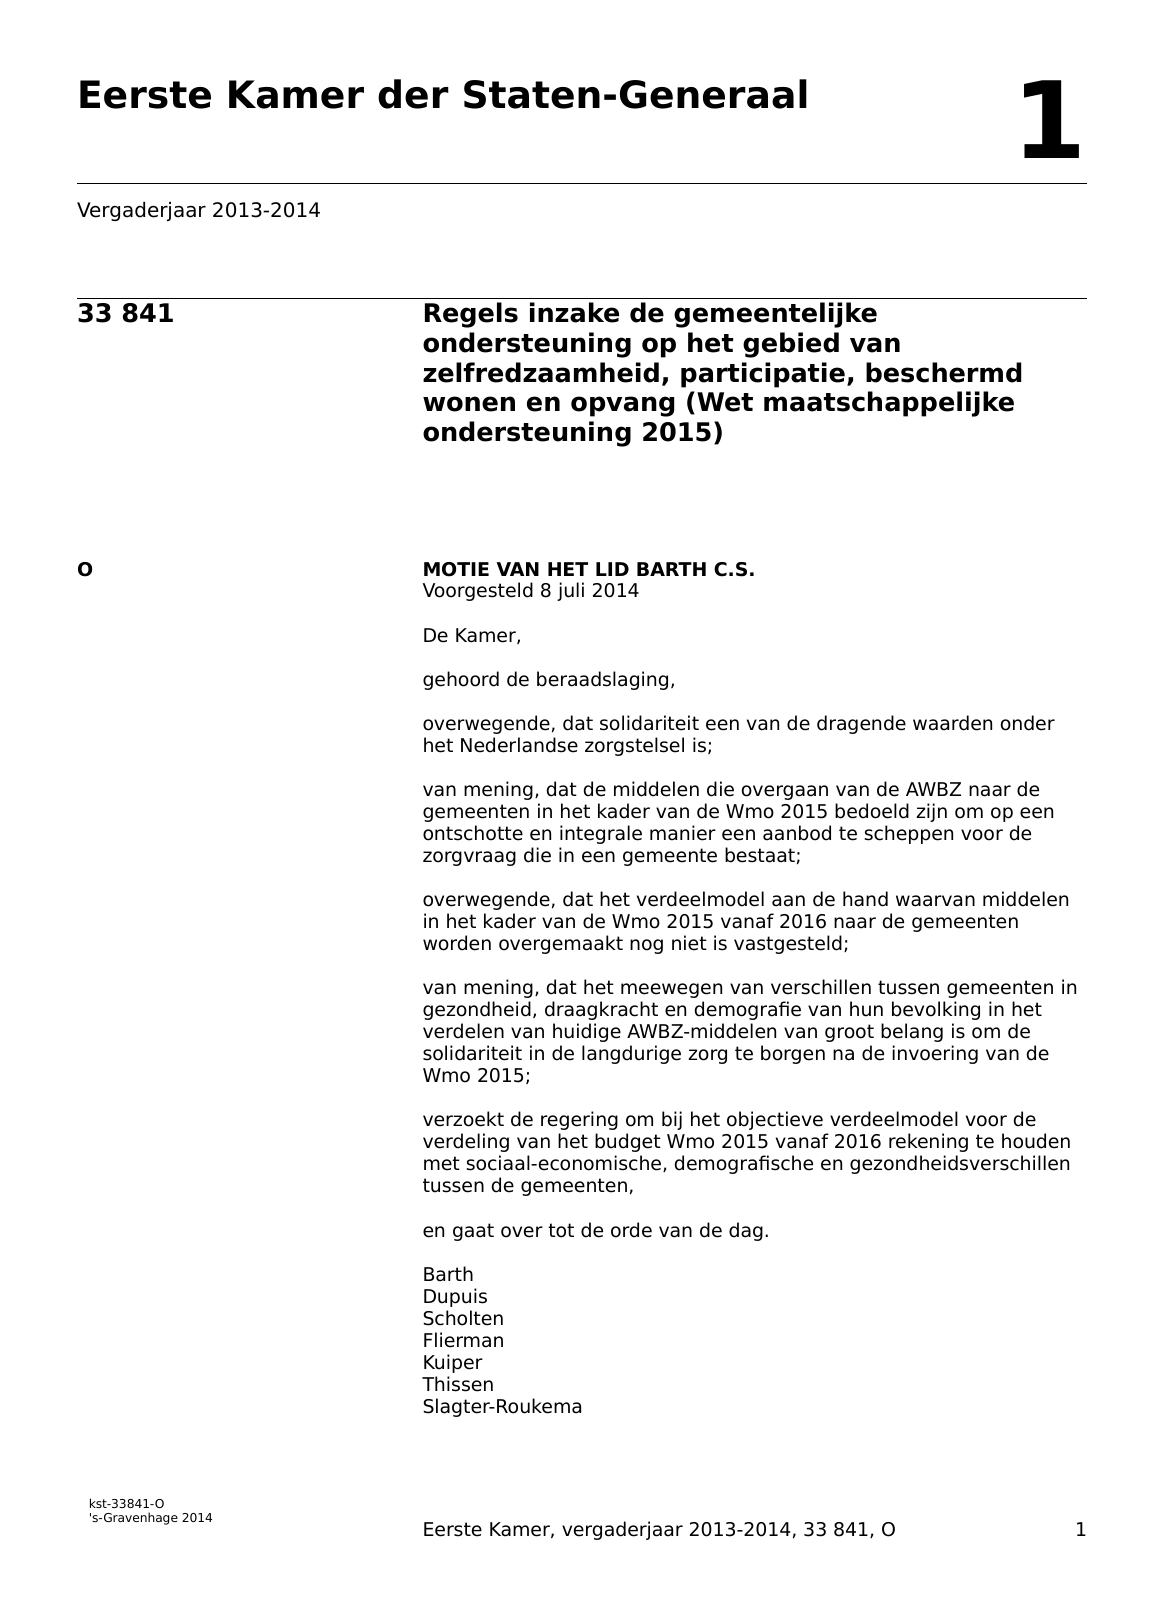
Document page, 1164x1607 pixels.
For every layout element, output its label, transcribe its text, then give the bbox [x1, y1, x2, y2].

table_header Eerste Kamer der Staten-Generaal [77, 59, 886, 183]
text Slagter-Roukema [422, 1396, 1087, 1417]
table_cell Vergaderjaar 2013-2014 [77, 184, 1087, 298]
text Voorgesteld 8 juli 2014 [422, 580, 1087, 602]
text Barth [422, 1264, 1087, 1286]
text Flierman [422, 1329, 1087, 1352]
table_header 1 [886, 59, 1087, 183]
text Thissen [422, 1373, 1087, 1396]
text en gaat over tot de orde van de dag. [422, 1219, 1087, 1241]
text van mening, dat de middelen die overgaan van de AWBZ naar de gemeenten in het kader van de Wmo 2015 bedoeld zijn om op een ontschotte en integrale manier een aanbod te scheppen voor de zorgvraag die in een gemeente bestaat; [422, 779, 1087, 867]
text Kuiper [422, 1352, 1087, 1373]
text De Kamer, [422, 624, 1087, 647]
text verzoekt de regering om bij het objectieve verdeelmodel voor de verdeling van het budget Wmo 2015 vanaf 2016 rekening te houden met sociaal-economische, demografische en gezondheidsverschillen tussen de gemeenten, [422, 1109, 1087, 1197]
text kst-33841-O [88, 1497, 323, 1511]
text overwegende, dat solidariteit een van de dragende waarden onder het Nederlandse zorgstelsel is; [422, 713, 1087, 757]
text overwegende, dat het verdeelmodel aan de hand waarvan middelen in het kader van de Wmo 2015 vanaf 2016 naar de gemeenten worden overgemaakt nog niet is vastgesteld; [422, 889, 1087, 955]
text van mening, dat het meewegen van verschillen tussen gemeenten in gezondheid, draagkracht en demografie van hun bevolking in het verdelen van huidige AWBZ-middelen van groot belang is om de solidariteit in de langdurige zorg te borgen na de invoering van de Wmo 2015; [422, 977, 1087, 1087]
text gehoord de beraadslaging, [422, 669, 1087, 691]
subtitle 33 841 Regels inzake de gemeentelijke ondersteuning op het gebied van zelfredzaamheid, participatie, beschermd wonen en opvang (Wet maatschappelijke ondersteuning 2015) [77, 299, 1087, 447]
text 's-Gravenhage 2014 [88, 1511, 323, 1525]
text Dupuis [422, 1286, 1087, 1308]
text Scholten [422, 1308, 1087, 1329]
subtitle O MOTIE VAN HET LID BARTH C.S. [77, 558, 1087, 580]
